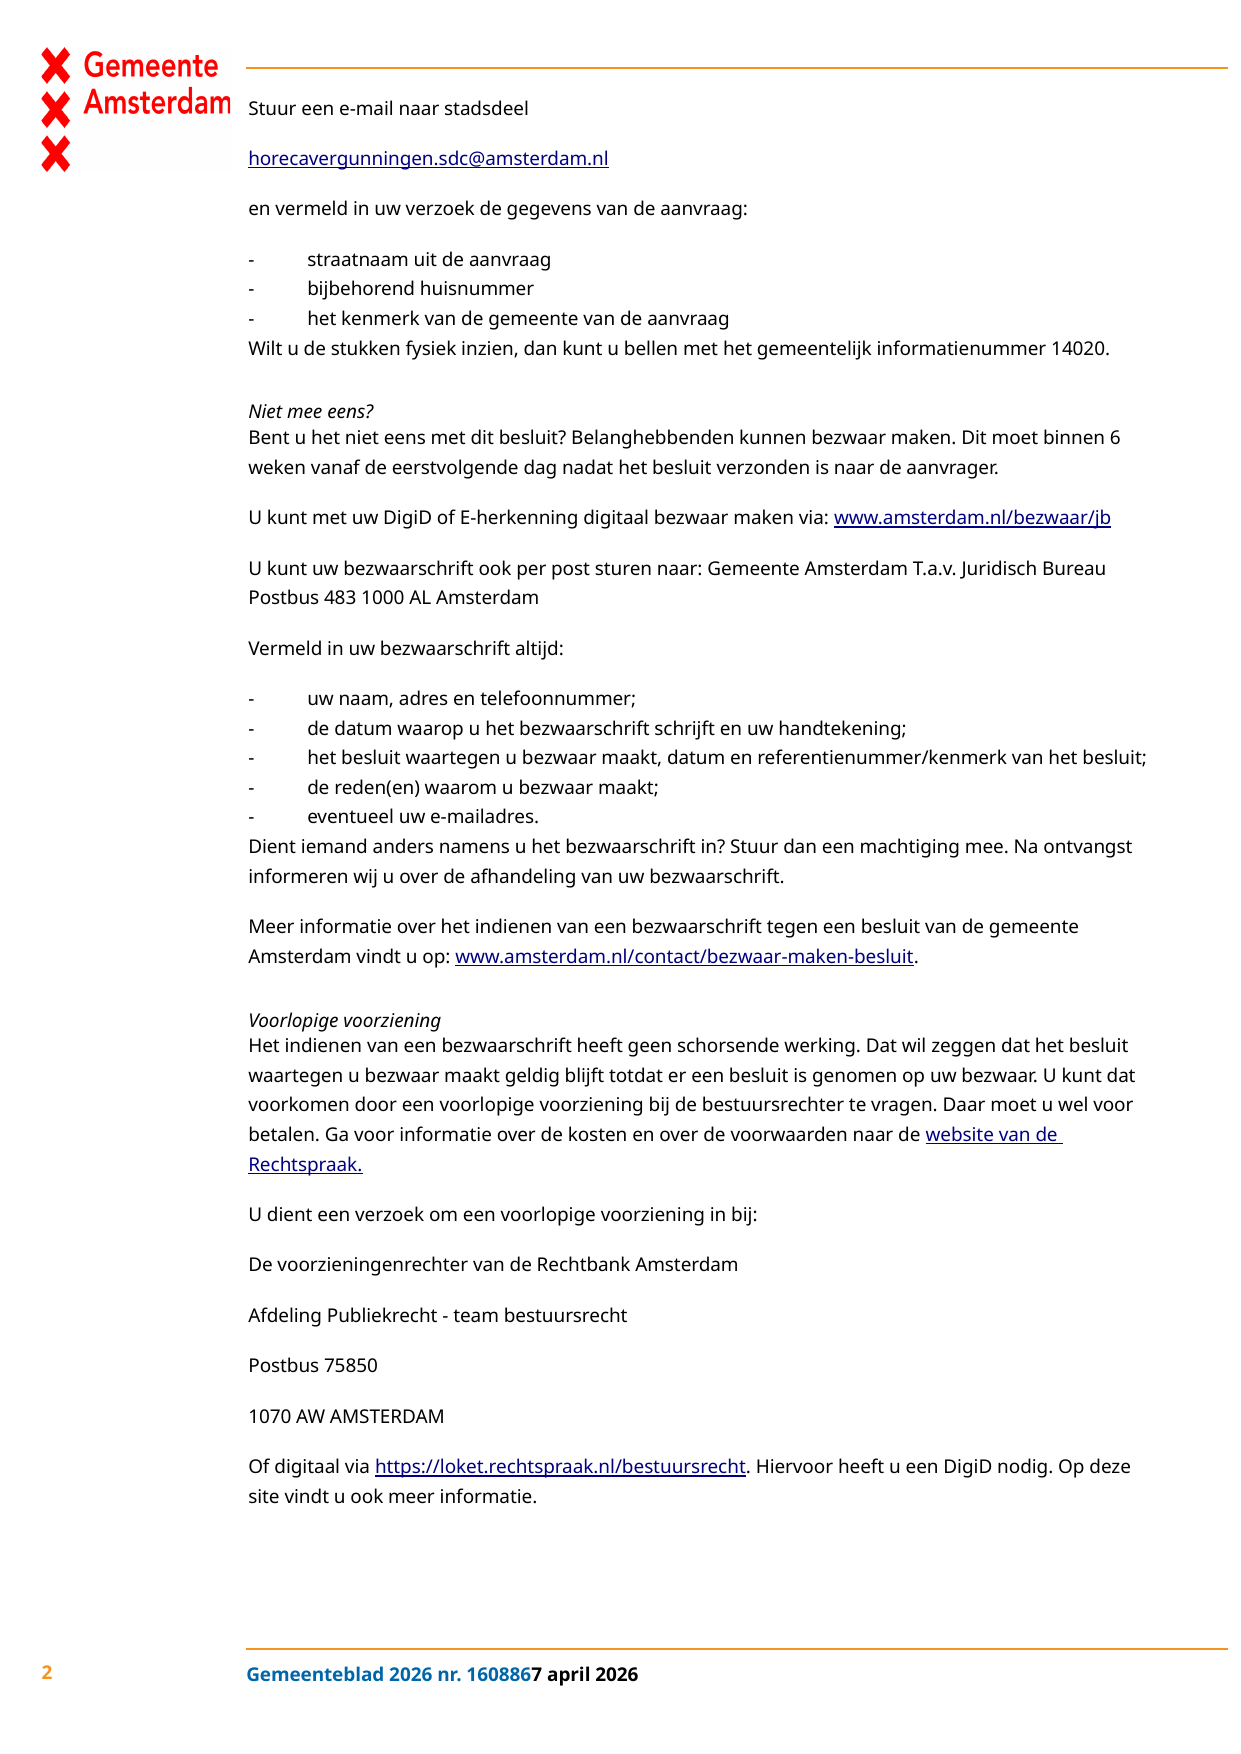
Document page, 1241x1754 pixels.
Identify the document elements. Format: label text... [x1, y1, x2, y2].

text U kunt met uw DigiD of E-herkenning digitaal bezwaar maken via: www.amsterdam.nl/bezwaar/jb [248, 504, 1152, 530]
text Voorlopige voorziening [248, 1007, 1152, 1032]
list bijbehorend huisnummer [248, 276, 1152, 301]
picture [41, 47, 231, 172]
text Postbus 75850 [248, 1352, 1152, 1378]
text en vermeld in uw verzoek de gegevens van de aanvraag: [248, 196, 1152, 221]
list eventueel uw e-mailadres. [248, 804, 1152, 829]
list uw naam, adres en telefoonnummer; [248, 685, 1152, 711]
text horecavergunningen.sdc@amsterdam.nl [248, 145, 1152, 171]
text De voorzieningenrechter van de Rechtbank Amsterdam [248, 1252, 1152, 1277]
text 1070 AW AMSTERDAM [248, 1403, 1152, 1429]
text Niet mee eens? [248, 399, 1152, 424]
text U dient een verzoek om een voorlopige voorziening in bij: [248, 1201, 1152, 1227]
text Of digitaal via https://loket.rechtspraak.nl/bestuursrecht. Hiervoor heeft u een DigiD nodig. Op deze site vindt u ook meer informatie. [248, 1453, 1152, 1509]
text Stuur een e-mail naar stadsdeel [248, 95, 1152, 121]
text Dient iemand anders namens u het bezwaarschrift in? Stuur dan een machtiging mee. Na ontvangst informeren wij u over de afhandeling van uw bezwaarschrift. [248, 833, 1152, 888]
text Wilt u de stukken fysiek inzien, dan kunt u bellen met het gemeentelijk informatienummer 14020. [248, 335, 1152, 361]
list de datum waarop u het bezwaarschrift schrijft en uw handtekening; [248, 715, 1152, 741]
list het kenmerk van de gemeente van de aanvraag [248, 305, 1152, 331]
list het besluit waartegen u bezwaar maakt, datum en referentienummer/kenmerk van het besluit; [248, 744, 1152, 770]
text Vermeld in uw bezwaarschrift altijd: [248, 635, 1152, 661]
text Het indienen van een bezwaarschrift heeft geen schorsende werking. Dat wil zeggen dat het besluit waartegen u bezwaar maakt geldig blijft totdat er een besluit is genomen op uw bezwaar. U kunt dat voorkomen door een voorlopige voorziening bij de bestuursrechter te vragen. Daar moet u wel voor betalen. Ga voor informatie over de kosten en over de voorwaarden naar de website van de Rechtspraak. [248, 1032, 1152, 1177]
list de reden(en) waarom u bezwaar maakt; [248, 774, 1152, 800]
list straatnaam uit de aanvraag [248, 246, 1152, 272]
text U kunt uw bezwaarschrift ook per post sturen naar: Gemeente Amsterdam T.a.v. Juridisch Bureau Postbus 483 1000 AL Amsterdam [248, 555, 1152, 610]
text Afdeling Publiekrecht - team bestuursrecht [248, 1302, 1152, 1328]
text Bent u het niet eens met dit besluit? Belanghebbenden kunnen bezwaar maken. Dit moet binnen 6 weken vanaf de eerstvolgende dag nadat het besluit verzonden is naar de aanvrager. [248, 424, 1152, 480]
text Meer informatie over het indienen van een bezwaarschrift tegen een besluit van de gemeente Amsterdam vindt u op: www.amsterdam.nl/contact/bezwaar-maken-besluit. [248, 913, 1152, 968]
